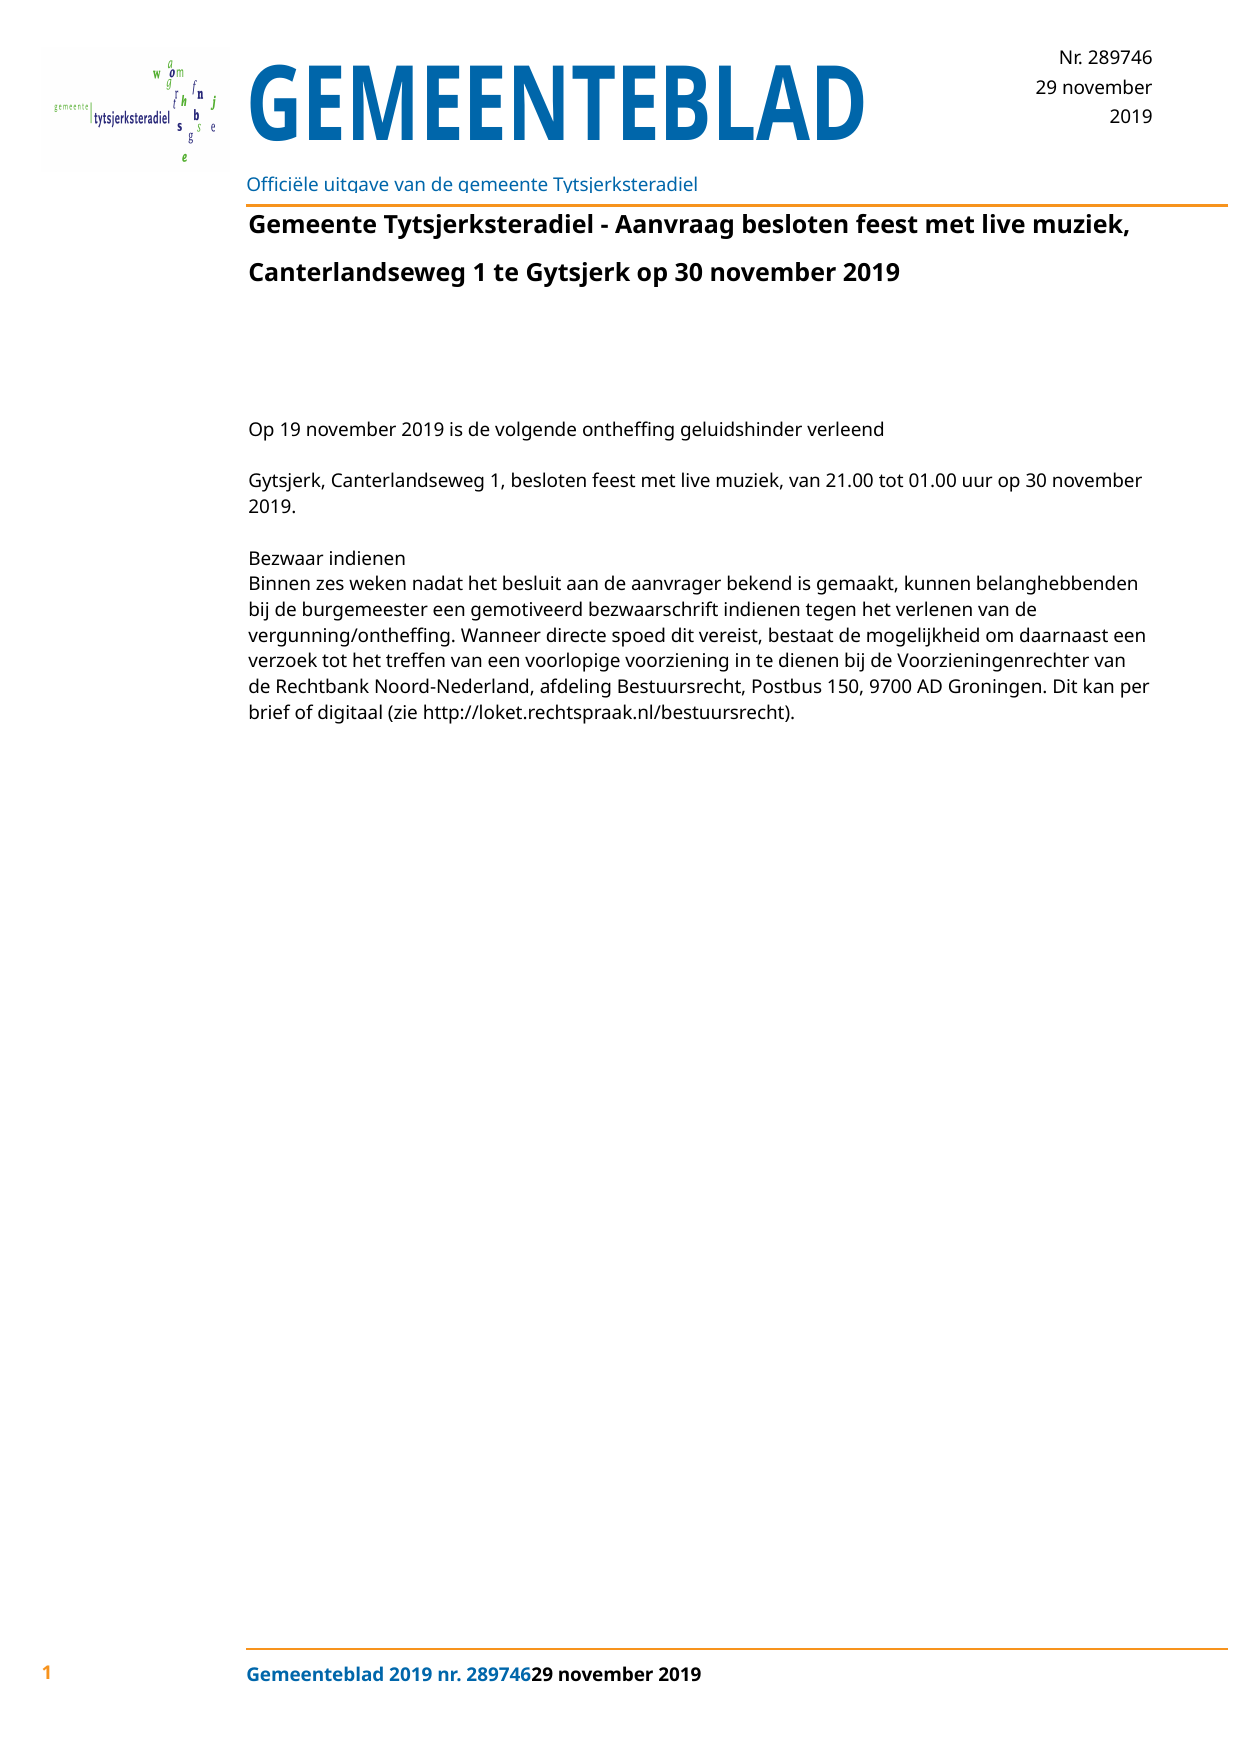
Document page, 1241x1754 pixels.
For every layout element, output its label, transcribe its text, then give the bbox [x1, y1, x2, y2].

text Op 19 november 2019 is de volgende ontheffing geluidshinder verleend [248, 416, 1152, 442]
text Gytsjerk, Canterlandseweg 1, besloten feest met live muziek, van 21.00 tot 01.00 uur op 30 november 2019. [248, 468, 1152, 519]
text Bezwaar indienen [248, 545, 1152, 571]
text Gemeente Tytsjerksteradiel - Aanvraag besloten feest met live muziek, Canterlandseweg 1 te Gytsjerk op 30 november 2019 [248, 207, 1152, 288]
picture [41, 47, 231, 172]
text Binnen zes weken nadat het besluit aan de aanvrager bekend is gemaakt, kunnen belanghebbenden bij de burgemeester een gemotiveerd bezwaarschrift indienen tegen het verlenen van de vergunning/ontheffing. Wanneer directe spoed dit vereist, bestaat de mogelijkheid om daarnaast een verzoek tot het treffen van een voorlopige voorziening in te dienen bij de Voorzieningenrechter van de Rechtbank Noord-Nederland, afdeling Bestuursrecht, Postbus 150, 9700 AD Groningen. Dit kan per brief of digitaal (zie http://loket.rechtspraak.nl/bestuursrecht). [248, 571, 1152, 725]
